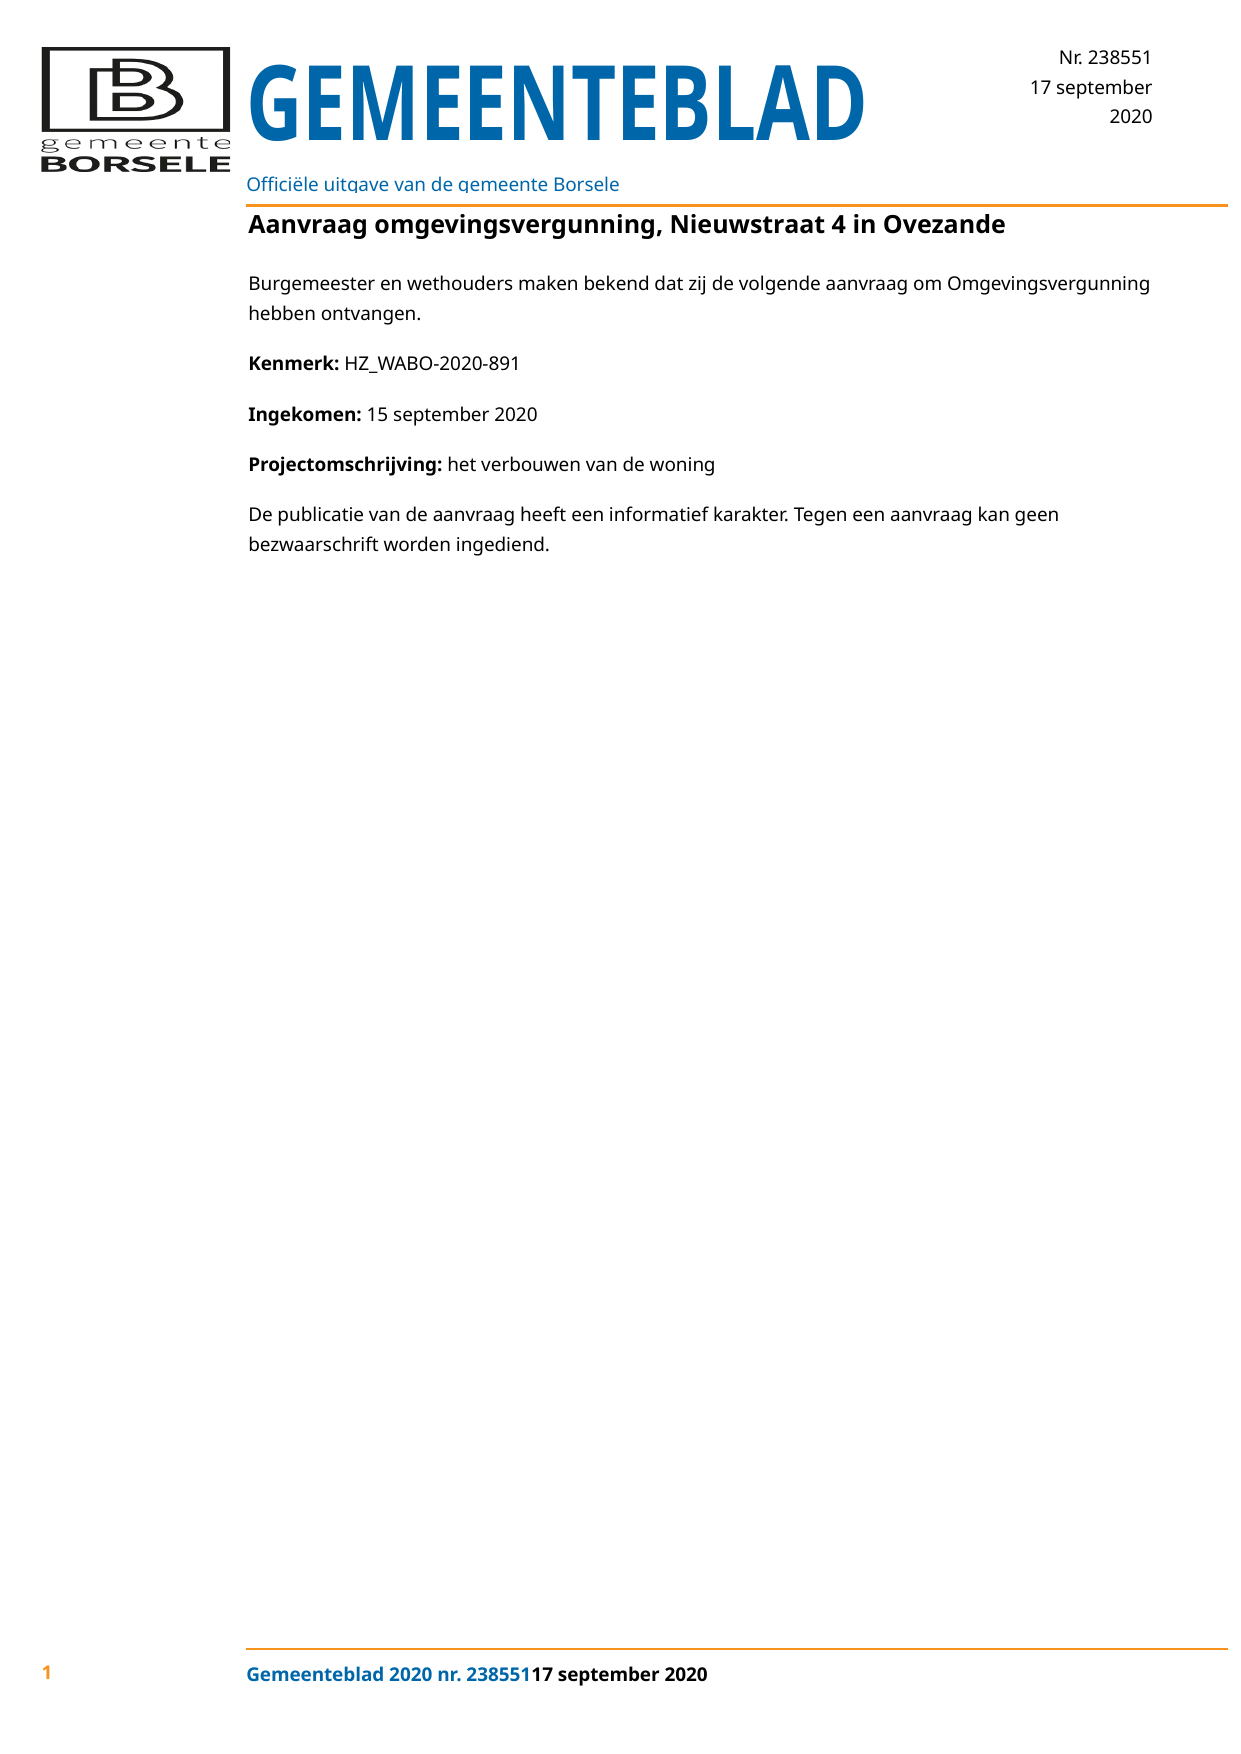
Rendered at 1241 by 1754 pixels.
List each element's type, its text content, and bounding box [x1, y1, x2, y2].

text Burgemeester en wethouders maken bekend dat zij de volgende aanvraag om Omgevingsvergunning hebben ontvangen. [248, 270, 1152, 326]
text De publicatie van de aanvraag heeft een informatief karakter. Tegen een aanvraag kan geen bezwaarschrift worden ingediend. [248, 502, 1152, 557]
text Kenmerk: HZ_WABO-2020-891 [248, 350, 1152, 376]
text Ingekomen: 15 september 2020 [248, 401, 1152, 426]
text Projectomschrijving: het verbouwen van de woning [248, 451, 1152, 477]
picture [41, 47, 231, 172]
text Aanvraag omgevingsvergunning, Nieuwstraat 4 in Ovezande [248, 207, 1152, 241]
